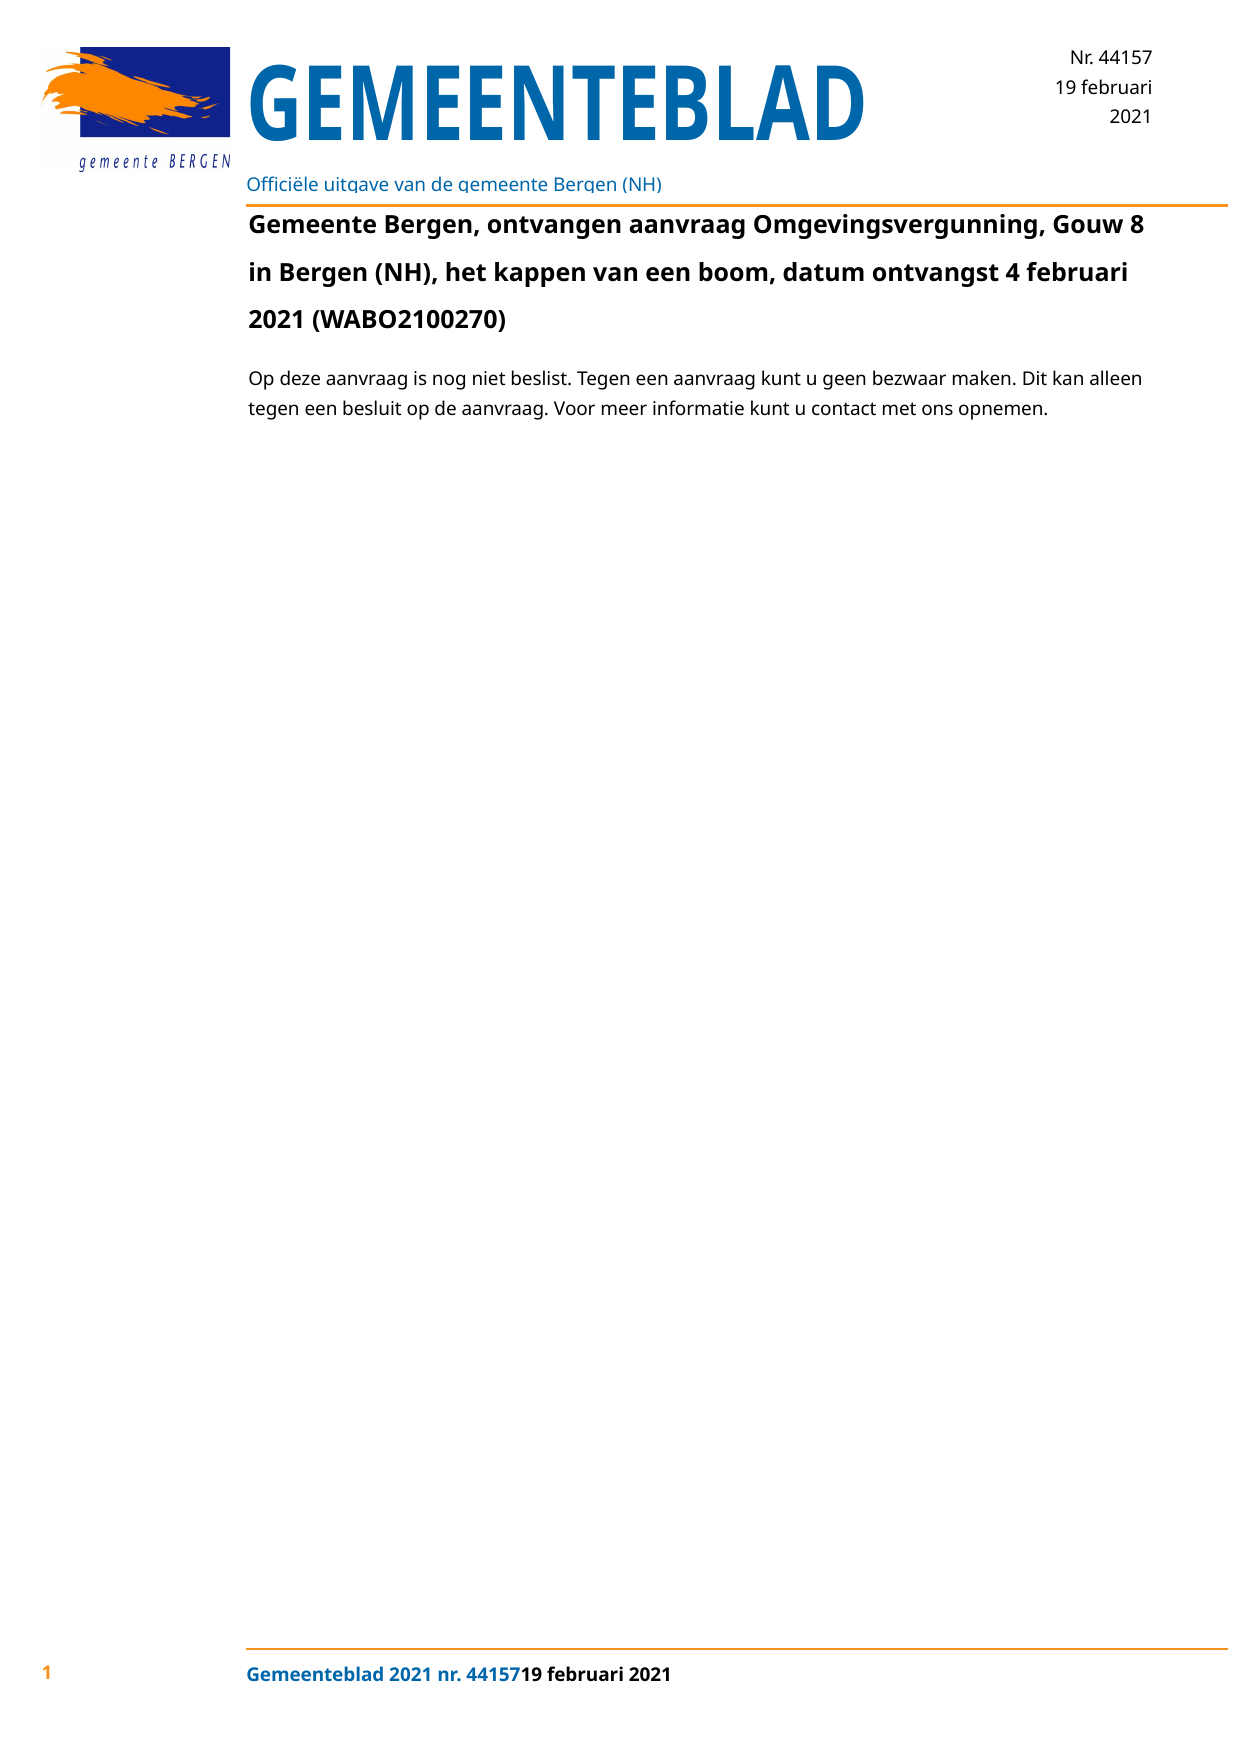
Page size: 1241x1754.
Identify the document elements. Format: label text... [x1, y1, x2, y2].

text Op deze aanvraag is nog niet beslist. Tegen een aanvraag kunt u geen bezwaar maken. Dit kan alleen tegen een besluit op de aanvraag. Voor meer informatie kunt u contact met ons opnemen. [248, 366, 1152, 421]
text Gemeente Bergen, ontvangen aanvraag Omgevingsvergunning, Gouw 8 in Bergen (NH), het kappen van een boom, datum ontvangst 4 februari 2021 (WABO2100270) [248, 207, 1152, 336]
picture [41, 47, 231, 172]
